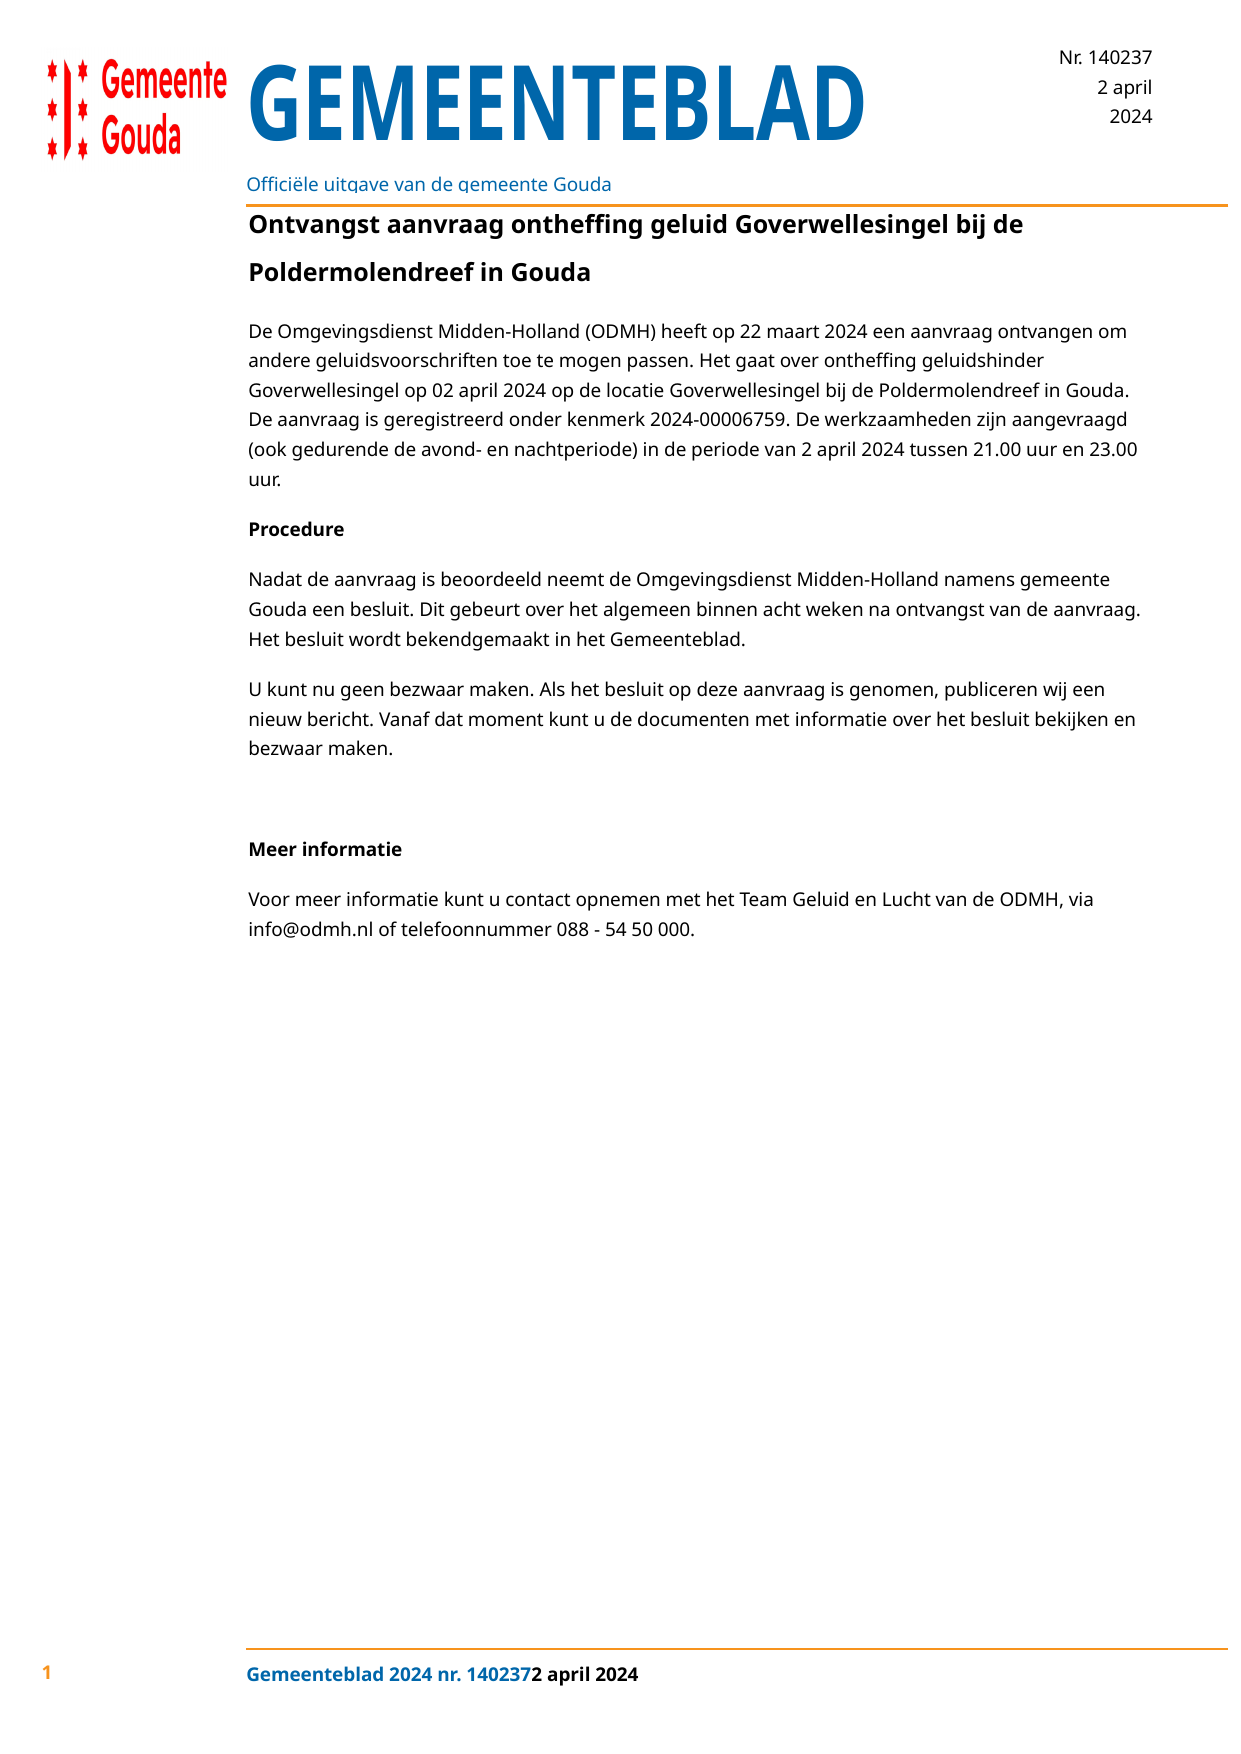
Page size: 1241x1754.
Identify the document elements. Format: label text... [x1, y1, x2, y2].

text Procedure [248, 516, 1152, 542]
text U kunt nu geen bezwaar maken. Als het besluit op deze aanvraag is genomen, publiceren wij een nieuw bericht. Vanaf dat moment kunt u de documenten met informatie over het besluit bekijken en bezwaar maken. [248, 676, 1152, 761]
text De Omgevingsdienst Midden-Holland (ODMH) heeft op 22 maart 2024 een aanvraag ontvangen om andere geluidsvoorschriften toe te mogen passen. Het gaat over ontheffing geluidshinder Goverwellesingel op 02 april 2024 op de locatie Goverwellesingel bij de Poldermolendreef in Gouda. De aanvraag is geregistreerd onder kenmerk 2024-00006759. De werkzaamheden zijn aangevraagd (ook gedurende de avond- en nachtperiode) in de periode van 2 april 2024 tussen 21.00 uur en 23.00 uur. [248, 318, 1152, 492]
text Ontvangst aanvraag ontheffing geluid Goverwellesingel bij de Poldermolendreef in Gouda [248, 207, 1152, 288]
text Voor meer informatie kunt u contact opnemen met het Team Geluid en Lucht van de ODMH, via info@odmh.nl of telefoonnummer 088 - 54 50 000. [248, 887, 1152, 942]
text Meer informatie [248, 836, 1152, 862]
text Nadat de aanvraag is beoordeeld neemt de Omgevingsdienst Midden-Holland namens gemeente Gouda een besluit. Dit gebeurt over het algemeen binnen acht weken na ontvangst van de aanvraag. Het besluit wordt bekendgemaakt in het Gemeenteblad. [248, 567, 1152, 652]
picture [41, 47, 231, 172]
